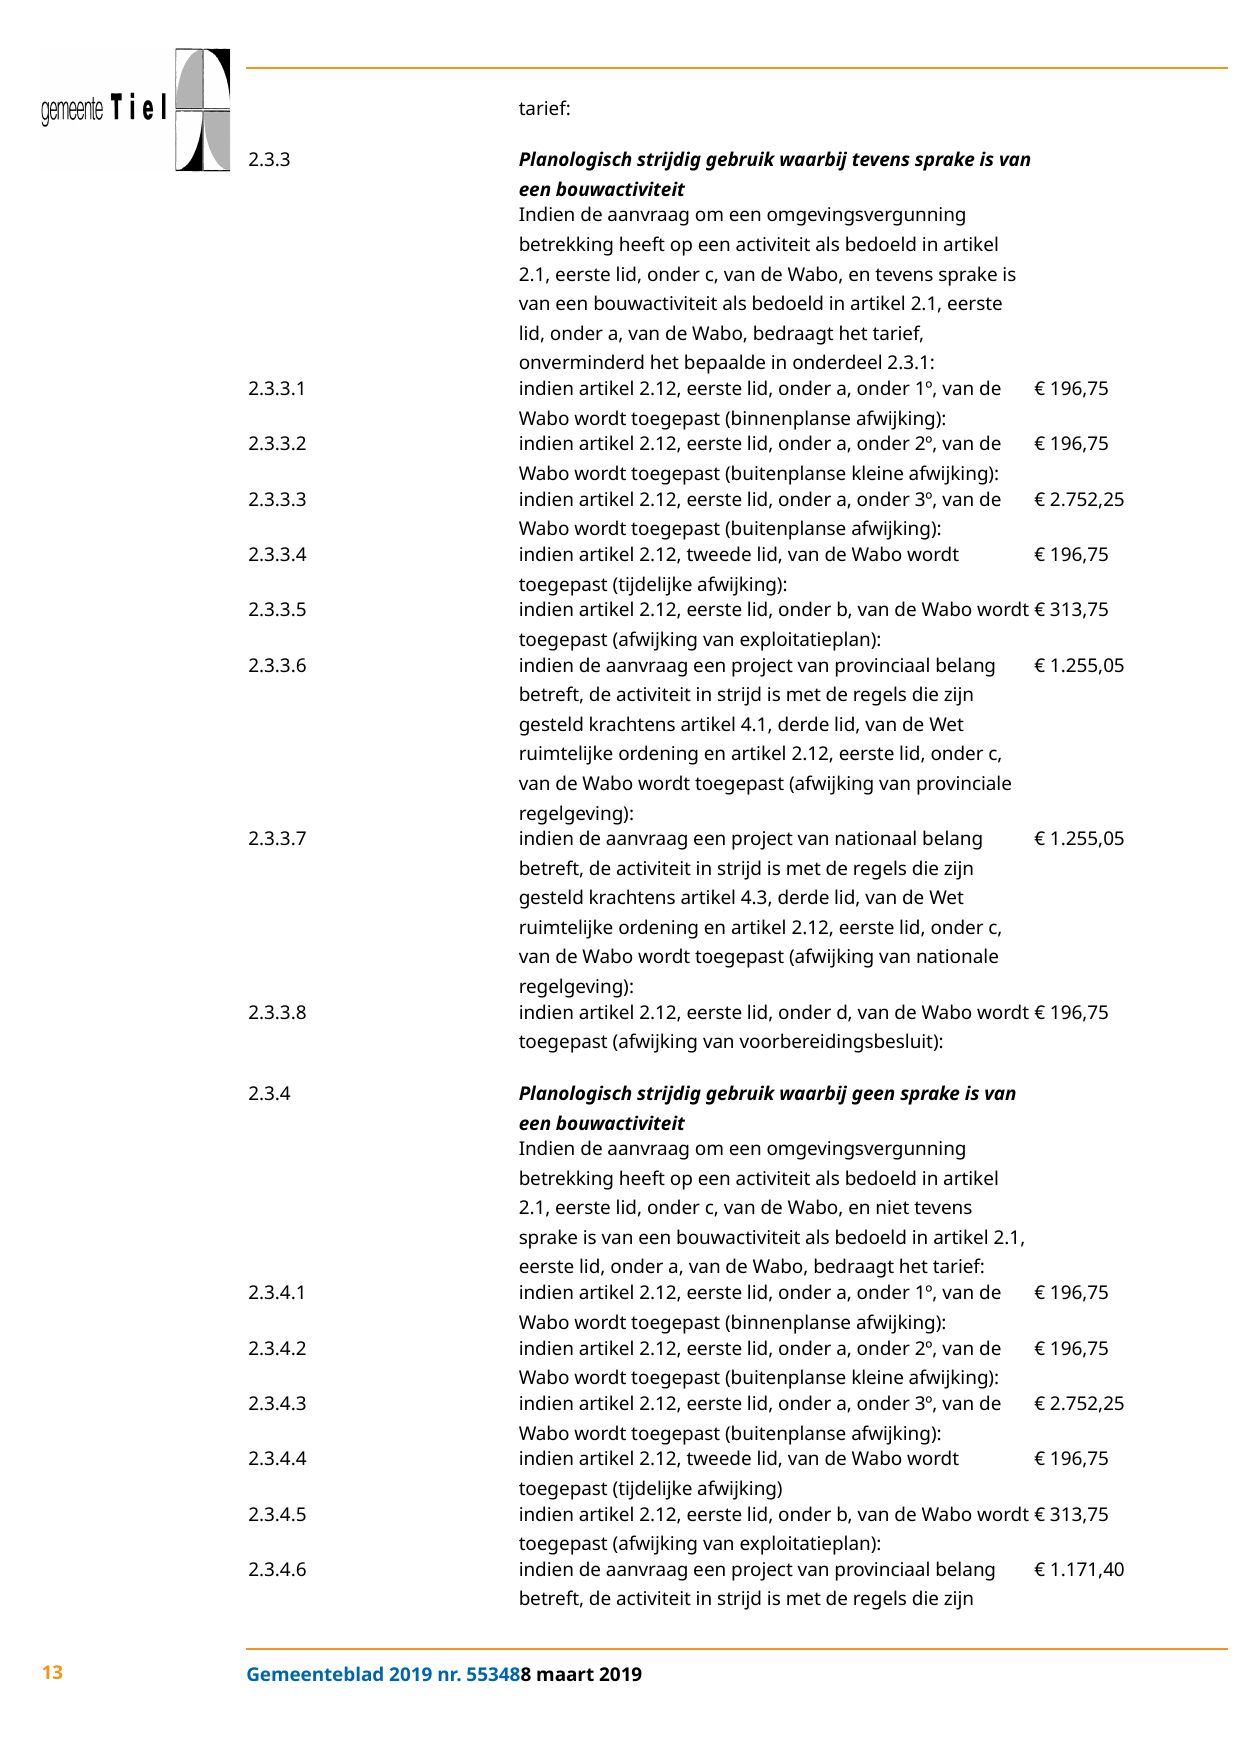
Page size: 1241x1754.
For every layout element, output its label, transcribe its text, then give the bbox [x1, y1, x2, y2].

table_cell [519, 1054, 1034, 1080]
table_cell 2.3.3.4 [248, 541, 518, 596]
table_cell [519, 121, 1034, 146]
table_cell [1034, 1135, 1152, 1279]
table_cell € 196,75 [1034, 541, 1152, 596]
table_cell Planologisch strijdig gebruik waarbij tevens sprake is van een bouwactiviteit [519, 146, 1034, 202]
table_cell indien artikel 2.12, eerste lid, onder a, onder 2º, van de Wabo wordt toegepast (buitenplanse kleine afwijking): [519, 1335, 1034, 1390]
table_cell € 1.255,05 [1034, 825, 1152, 999]
table_cell 2.3.3 [248, 146, 518, 202]
table_cell € 196,75 [1034, 431, 1152, 486]
table_cell indien artikel 2.12, eerste lid, onder a, onder 3º, van de Wabo wordt toegepast (buitenplanse afwijking): [519, 486, 1034, 541]
table_cell [248, 1054, 518, 1080]
table_cell [1034, 1080, 1152, 1135]
table_cell indien artikel 2.12, eerste lid, onder d, van de Wabo wordt toegepast (afwijking van voorbereidingsbesluit): [519, 999, 1034, 1054]
picture [41, 47, 231, 172]
table_cell 2.3.4.2 [248, 1335, 518, 1390]
table_cell Indien de aanvraag om een omgevingsvergunning betrekking heeft op een activiteit als bedoeld in artikel 2.1, eerste lid, onder c, van de Wabo, en tevens sprake is van een bouwactiviteit als bedoeld in artikel 2.1, eerste lid, onder a, van de Wabo, bedraagt het tarief, onverminderd het bepaalde in onderdeel 2.3.1: [519, 202, 1034, 375]
table_cell [248, 95, 518, 121]
table_cell € 196,75 [1034, 1445, 1152, 1501]
table_cell 2.3.3.8 [248, 999, 518, 1054]
table_cell 2.3.4.4 [248, 1445, 518, 1501]
table_cell [248, 121, 518, 146]
table_cell indien artikel 2.12, eerste lid, onder b, van de Wabo wordt toegepast (afwijking van exploitatieplan): [519, 1501, 1034, 1556]
table_cell € 1.171,40 [1034, 1556, 1152, 1611]
table_cell [248, 202, 518, 375]
table_cell € 196,75 [1034, 375, 1152, 431]
table_cell 2.3.4.5 [248, 1501, 518, 1556]
table_cell indien artikel 2.12, eerste lid, onder a, onder 1º, van de Wabo wordt toegepast (binnenplanse afwijking): [519, 1280, 1034, 1335]
table_cell indien artikel 2.12, tweede lid, van de Wabo wordt toegepast (tijdelijke afwijking): [519, 541, 1034, 596]
table_cell 2.3.3.5 [248, 596, 518, 652]
table_cell 2.3.4.3 [248, 1390, 518, 1445]
table_cell € 2.752,25 [1034, 486, 1152, 541]
table_cell € 313,75 [1034, 1501, 1152, 1556]
table_cell 2.3.3.7 [248, 825, 518, 999]
table_cell 2.3.4 [248, 1080, 518, 1135]
table_cell € 313,75 [1034, 596, 1152, 652]
table_cell 2.3.4.1 [248, 1280, 518, 1335]
table_cell € 196,75 [1034, 1335, 1152, 1390]
table_cell indien de aanvraag een project van provinciaal belang betreft, de activiteit in strijd is met de regels die zijn [519, 1556, 1034, 1611]
table_cell € 196,75 [1034, 999, 1152, 1054]
table_cell 2.3.3.2 [248, 431, 518, 486]
table_cell Indien de aanvraag om een omgevingsvergunning betrekking heeft op een activiteit als bedoeld in artikel 2.1, eerste lid, onder c, van de Wabo, en niet tevens sprake is van een bouwactiviteit als bedoeld in artikel 2.1, eerste lid, onder a, van de Wabo, bedraagt het tarief: [519, 1135, 1034, 1279]
table_cell [1034, 121, 1152, 146]
table_cell indien artikel 2.12, eerste lid, onder b, van de Wabo wordt toegepast (afwijking van exploitatieplan): [519, 596, 1034, 652]
table_cell € 196,75 [1034, 1280, 1152, 1335]
table_cell indien artikel 2.12, eerste lid, onder a, onder 3º, van de Wabo wordt toegepast (buitenplanse afwijking): [519, 1390, 1034, 1445]
table_cell indien de aanvraag een project van provinciaal belang betreft, de activiteit in strijd is met de regels die zijn gesteld krachtens artikel 4.1, derde lid, van de Wet ruimtelijke ordening en artikel 2.12, eerste lid, onder c, van de Wabo wordt toegepast (afwijking van provinciale regelgeving): [519, 652, 1034, 825]
table_cell [1034, 1054, 1152, 1080]
table_cell 2.3.3.3 [248, 486, 518, 541]
table_cell [248, 1135, 518, 1279]
table_cell € 2.752,25 [1034, 1390, 1152, 1445]
table_cell € 1.255,05 [1034, 652, 1152, 825]
table_cell Planologisch strijdig gebruik waarbij geen sprake is van een bouwactiviteit [519, 1080, 1034, 1135]
table_cell 2.3.3.1 [248, 375, 518, 431]
table_cell indien artikel 2.12, tweede lid, van de Wabo wordt toegepast (tijdelijke afwijking) [519, 1445, 1034, 1501]
table_cell [1034, 146, 1152, 202]
table_cell indien artikel 2.12, eerste lid, onder a, onder 2º, van de Wabo wordt toegepast (buitenplanse kleine afwijking): [519, 431, 1034, 486]
table_cell indien de aanvraag een project van nationaal belang betreft, de activiteit in strijd is met de regels die zijn gesteld krachtens artikel 4.3, derde lid, van de Wet ruimtelijke ordening en artikel 2.12, eerste lid, onder c, van de Wabo wordt toegepast (afwijking van nationale regelgeving): [519, 825, 1034, 999]
table_cell [1034, 95, 1152, 121]
table_cell tarief: [519, 95, 1034, 121]
table_cell indien artikel 2.12, eerste lid, onder a, onder 1º, van de Wabo wordt toegepast (binnenplanse afwijking): [519, 375, 1034, 431]
table_cell [1034, 202, 1152, 375]
table_cell 2.3.3.6 [248, 652, 518, 825]
table_cell 2.3.4.6 [248, 1556, 518, 1611]
